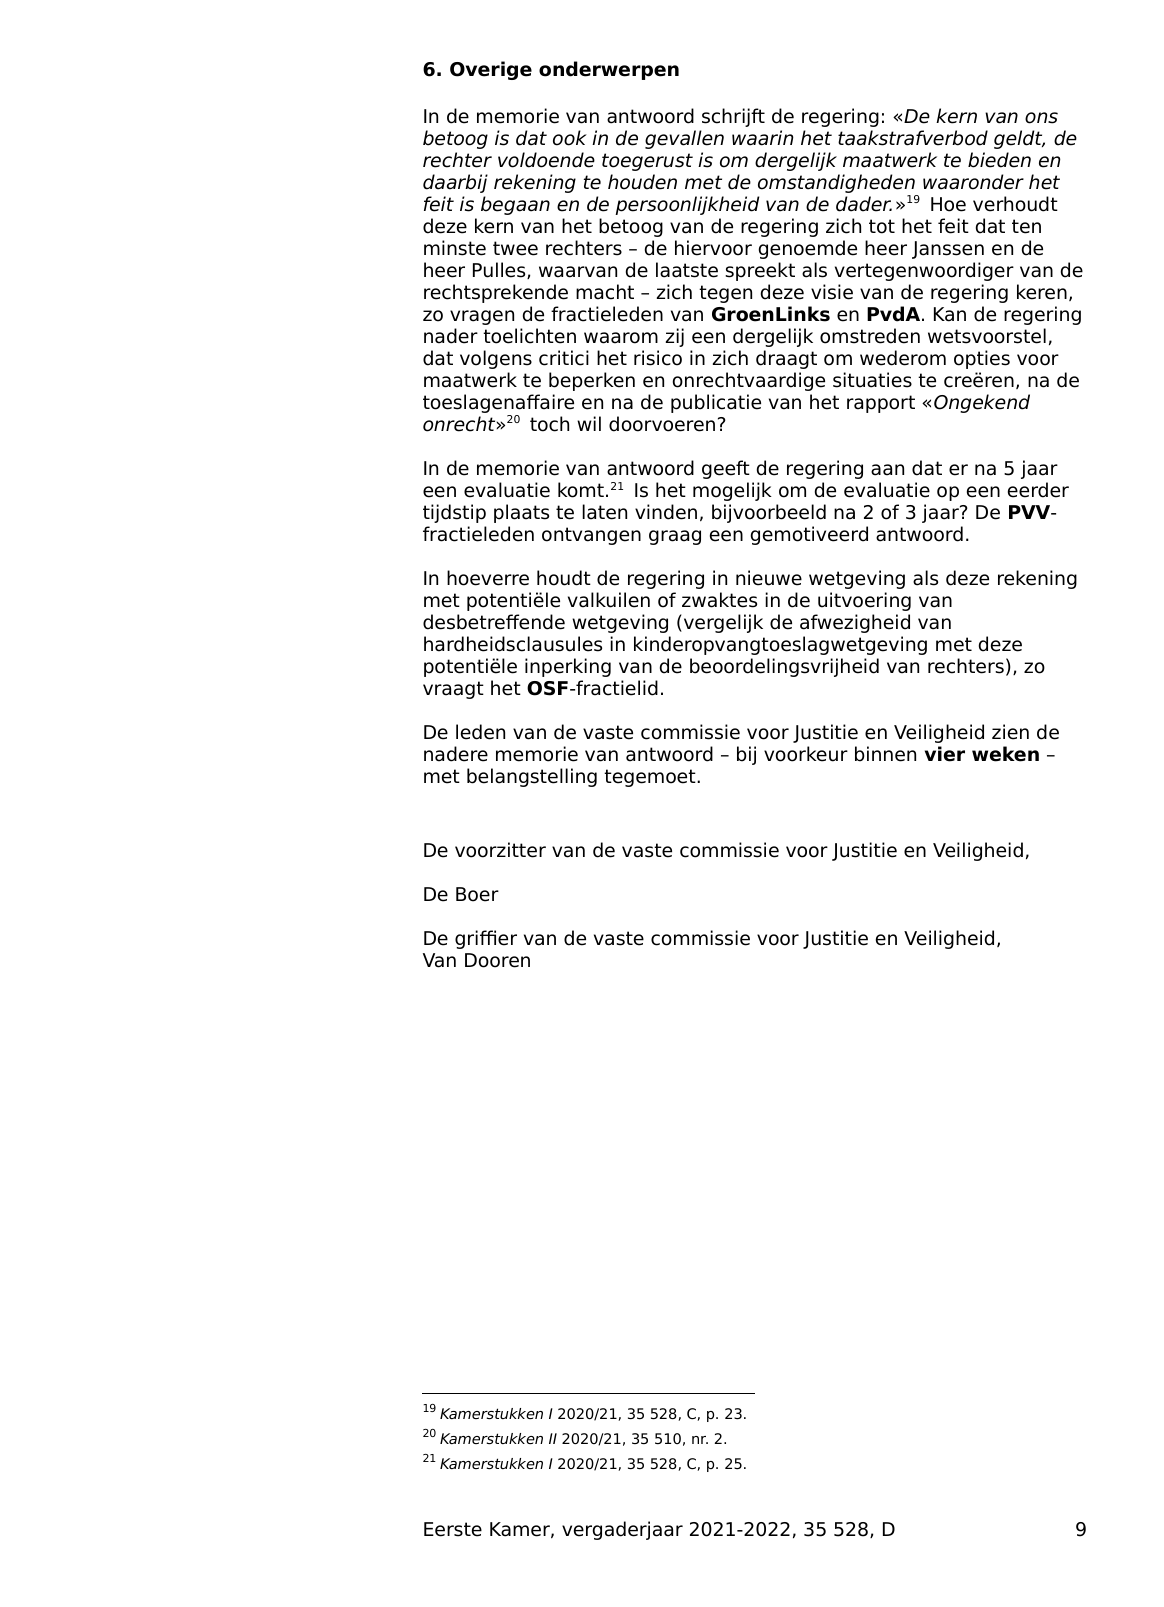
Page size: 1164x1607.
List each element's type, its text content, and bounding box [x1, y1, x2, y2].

text In de memorie van antwoord geeft de regering aan dat er na 5 jaar een evaluatie komt. Is het mogelijk om de evaluatie op een eerder tijdstip plaats te laten vinden, bijvoorbeeld na 2 of 3 jaar? De PVV-fractieleden ontvangen graag een gemotiveerd antwoord. [422, 458, 1087, 546]
text De leden van de vaste commissie voor Justitie en Veiligheid zien de nadere memorie van antwoord – bij voorkeur binnen vier weken – met belangstelling tegemoet. [422, 722, 1087, 788]
text De voorzitter van de vaste commissie voor Justitie en Veiligheid, De Boer [422, 818, 1087, 906]
text De griffier van de vaste commissie voor Justitie en Veiligheid, Van Dooren [422, 928, 1087, 972]
text Kamerstukken I 2020/21, 35 528, C, p. 25. [422, 1452, 1087, 1474]
text Kamerstukken II 2020/21, 35 510, nr. 2. [422, 1427, 1087, 1449]
subtitle 6. Overige onderwerpen [422, 59, 1087, 81]
text In de memorie van antwoord schrijft de regering: «De kern van ons betoog is dat ook in de gevallen waarin het taakstrafverbod geldt, de rechter voldoende toegerust is om dergelijk maatwerk te bieden en daarbij rekening te houden met de omstandigheden waaronder het feit is begaan en de persoonlijkheid van de dader.» Hoe verhoudt deze kern van het betoog van de regering zich tot het feit dat ten minste twee rechters – de hiervoor genoemde heer Janssen en de heer Pulles, waarvan de laatste spreekt als vertegenwoordiger van de rechtsprekende macht – zich tegen deze visie van de regering keren, zo vragen de fractieleden van GroenLinks en PvdA. Kan de regering nader toelichten waarom zij een dergelijk omstreden wetsvoorstel, dat volgens critici het risico in zich draagt om wederom opties voor maatwerk te beperken en onrechtvaardige situaties te creëren, na de toeslagenaffaire en na de publicatie van het rapport «Ongekend onrecht» toch wil doorvoeren? [422, 106, 1087, 436]
text In hoeverre houdt de regering in nieuwe wetgeving als deze rekening met potentiële valkuilen of zwaktes in de uitvoering van desbetreffende wetgeving (vergelijk de afwezigheid van hardheidsclausules in kinderopvangtoeslagwetgeving met deze potentiële inperking van de beoordelingsvrijheid van rechters), zo vraagt het OSF-fractielid. [422, 568, 1087, 700]
text Kamerstukken I 2020/21, 35 528, C, p. 23. [422, 1402, 1087, 1424]
